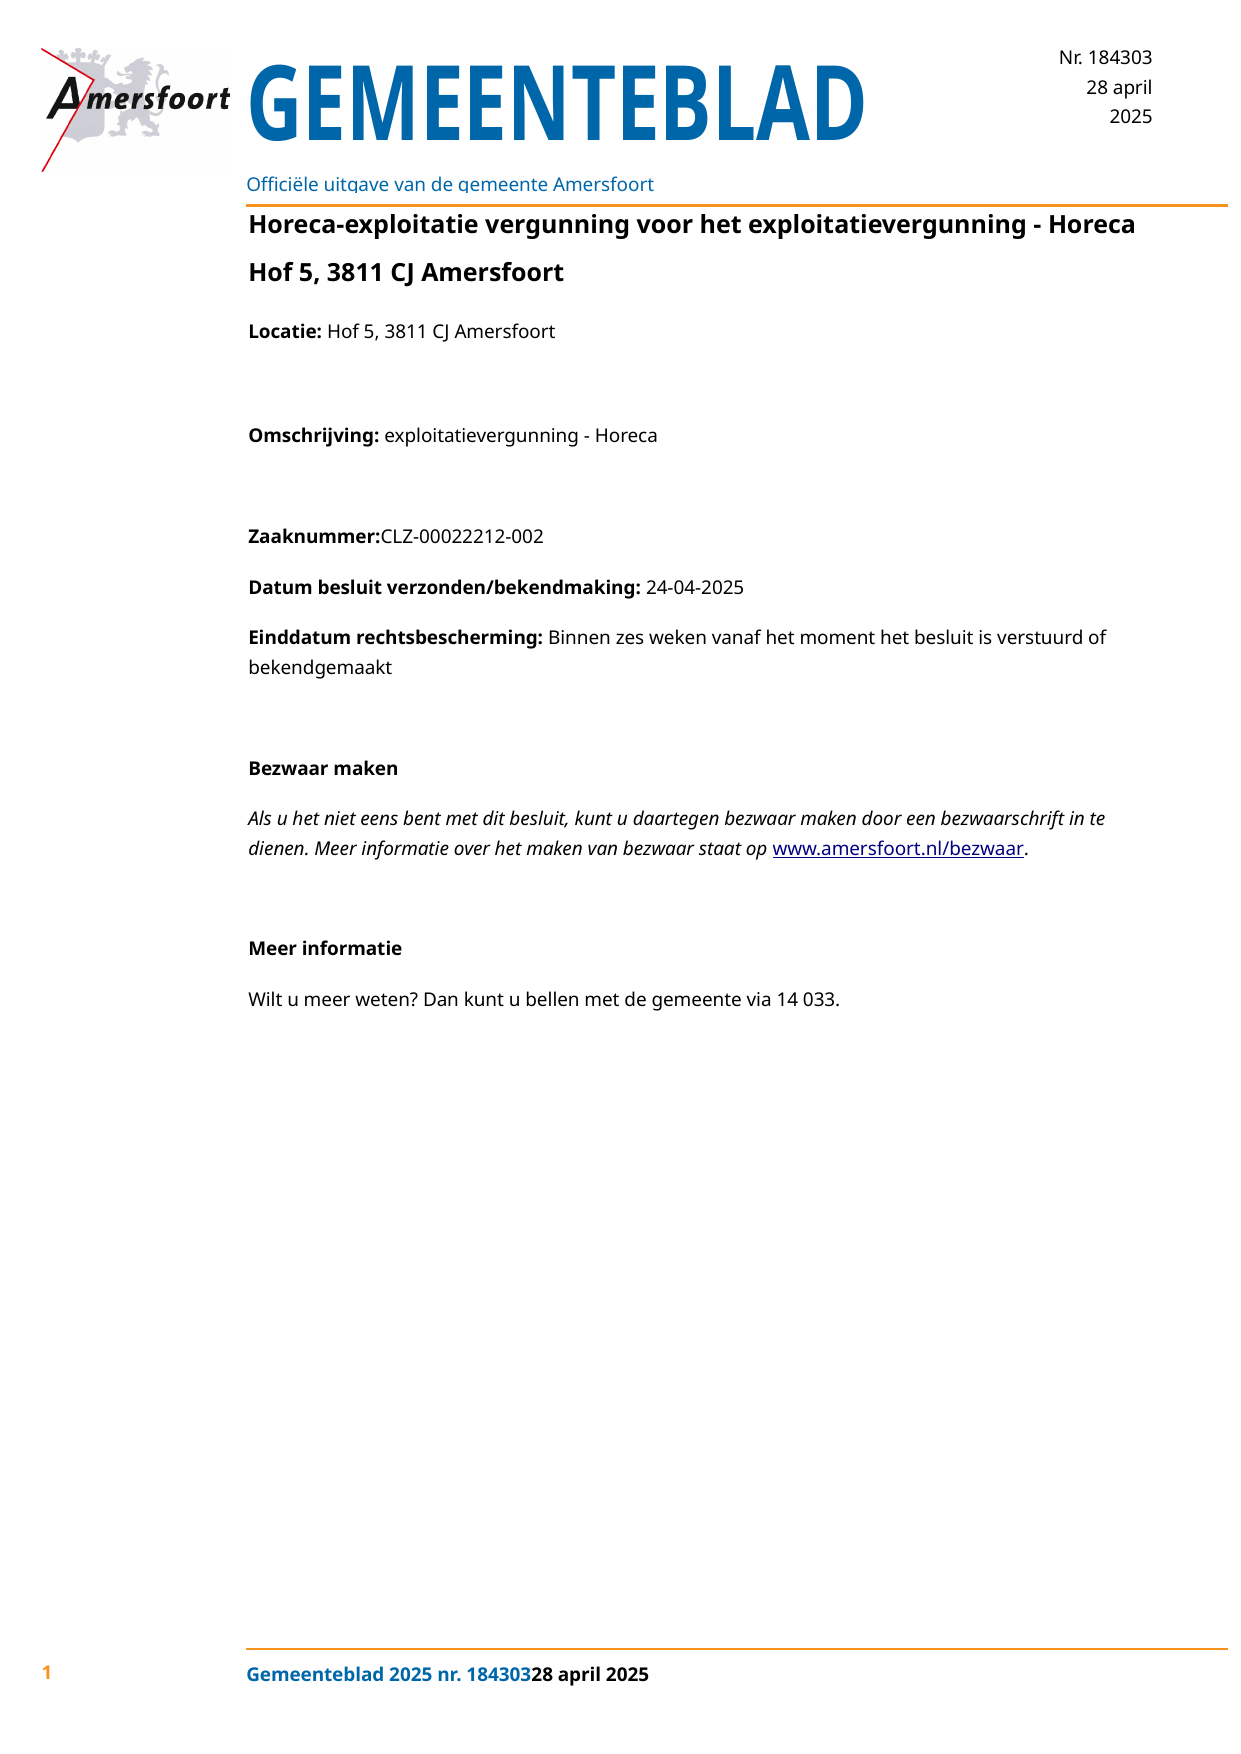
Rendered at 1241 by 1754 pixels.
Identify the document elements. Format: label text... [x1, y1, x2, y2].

text Locatie: Hof 5, 3811 CJ Amersfoort [248, 318, 1152, 344]
text Horeca-exploitatie vergunning voor het exploitatievergunning - Horeca Hof 5, 3811 CJ Amersfoort [248, 207, 1152, 288]
text ﻿Omschrijving: exploitatievergunning - Horeca [248, 419, 1152, 448]
text Einddatum rechtsbescherming: Binnen zes weken vanaf het moment het besluit is verstuurd of bekendgemaakt [248, 624, 1152, 680]
text Als u het niet eens bent met dit besluit, kunt u daartegen bezwaar maken door een bezwaarschrift in te dienen. Meer informatie over het maken van bezwaar staat op www.amersfoort.nl/bezwaar. [248, 805, 1152, 861]
text Bezwaar maken [248, 755, 1152, 781]
text Datum besluit verzonden/bekendmaking: 24-04-2025 [248, 574, 1152, 600]
picture [41, 47, 231, 172]
text Zaaknummer:CLZ-00022212-002 [248, 523, 1152, 549]
text Meer informatie [248, 936, 1152, 961]
text Wilt u meer weten? Dan kunt u bellen met de gemeente via 14 033. [248, 986, 1152, 1012]
